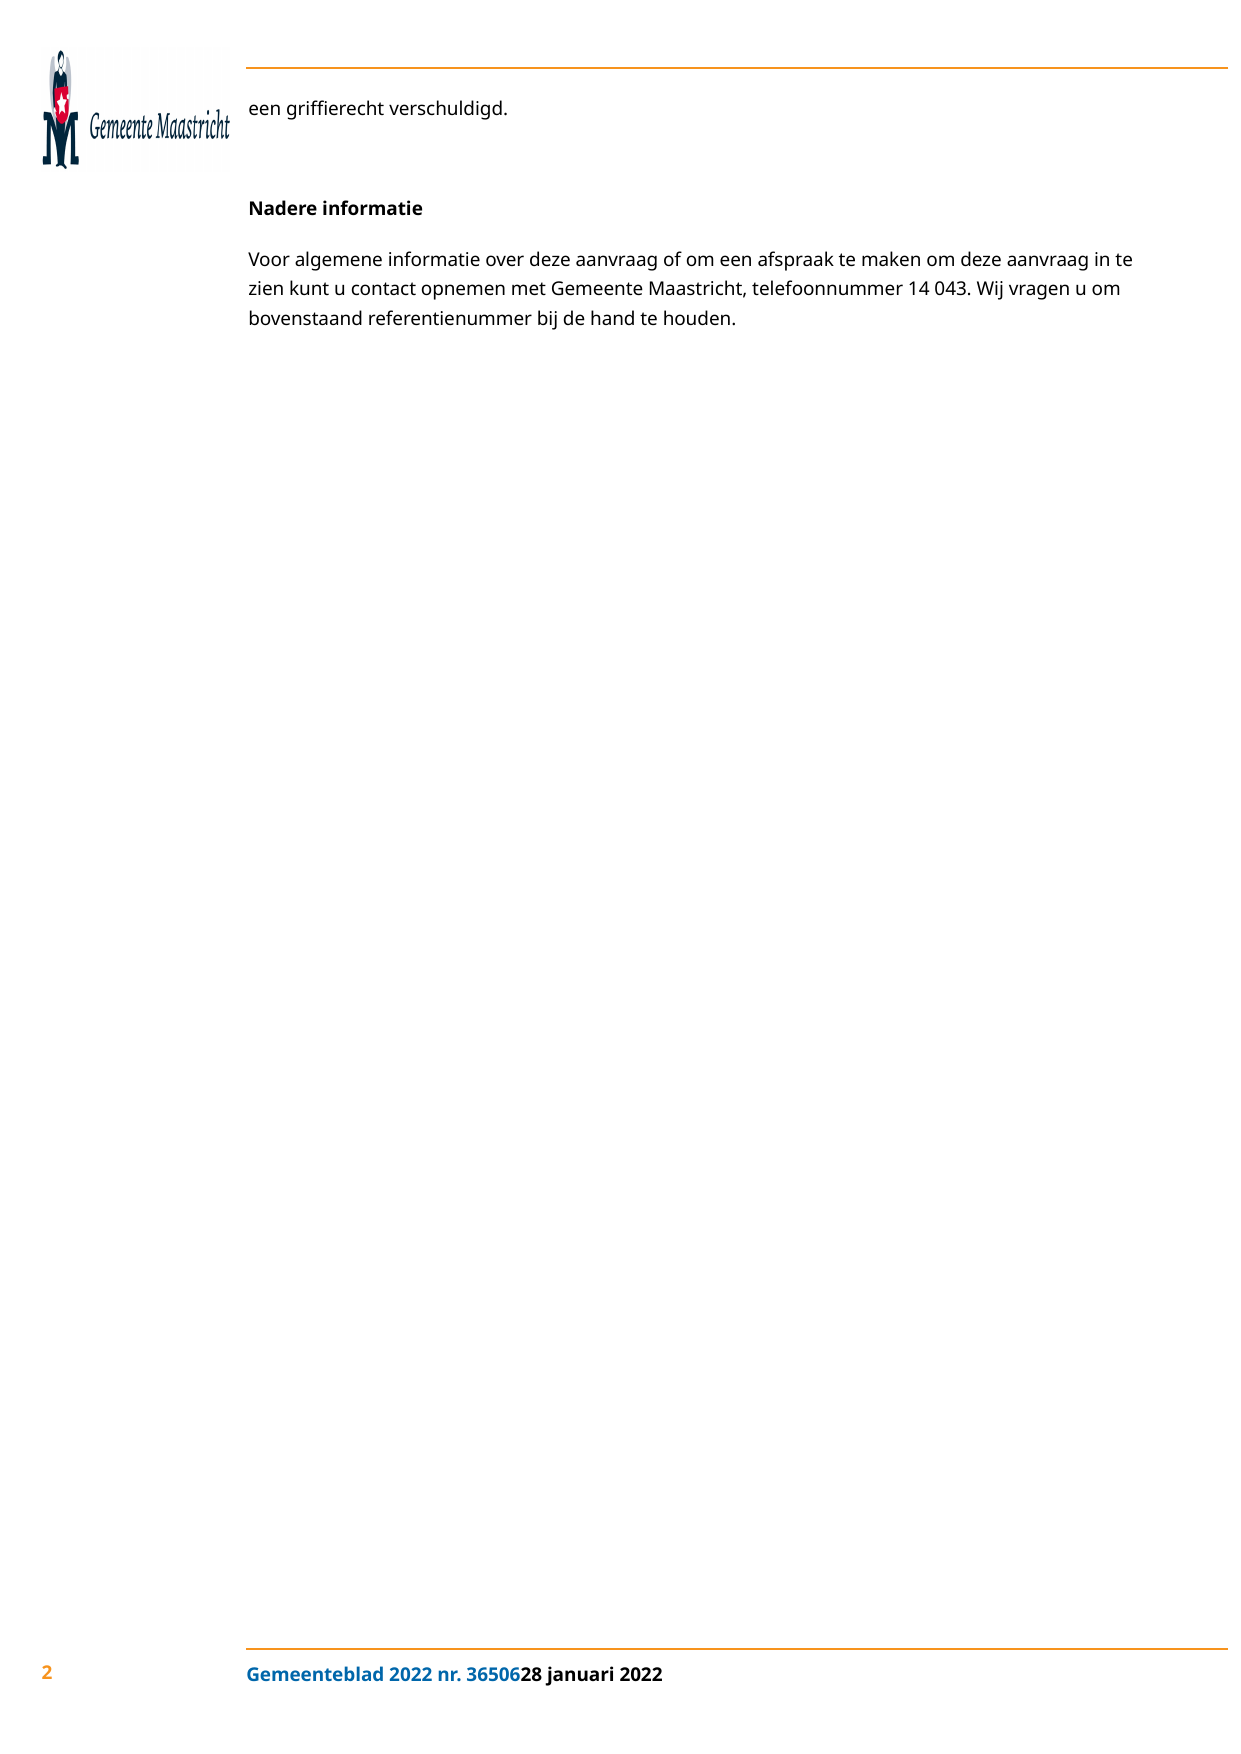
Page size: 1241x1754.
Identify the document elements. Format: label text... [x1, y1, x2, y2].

text Voor algemene informatie over deze aanvraag of om een afspraak te maken om deze aanvraag in te zien kunt u contact opnemen met Gemeente Maastricht, telefoonnummer 14 043. Wij vragen u om bovenstaand referentienummer bij de hand te houden. [248, 246, 1152, 331]
picture [41, 47, 231, 172]
text een griffierecht verschuldigd. [248, 95, 1152, 121]
text Nadere informatie [248, 196, 1152, 221]
